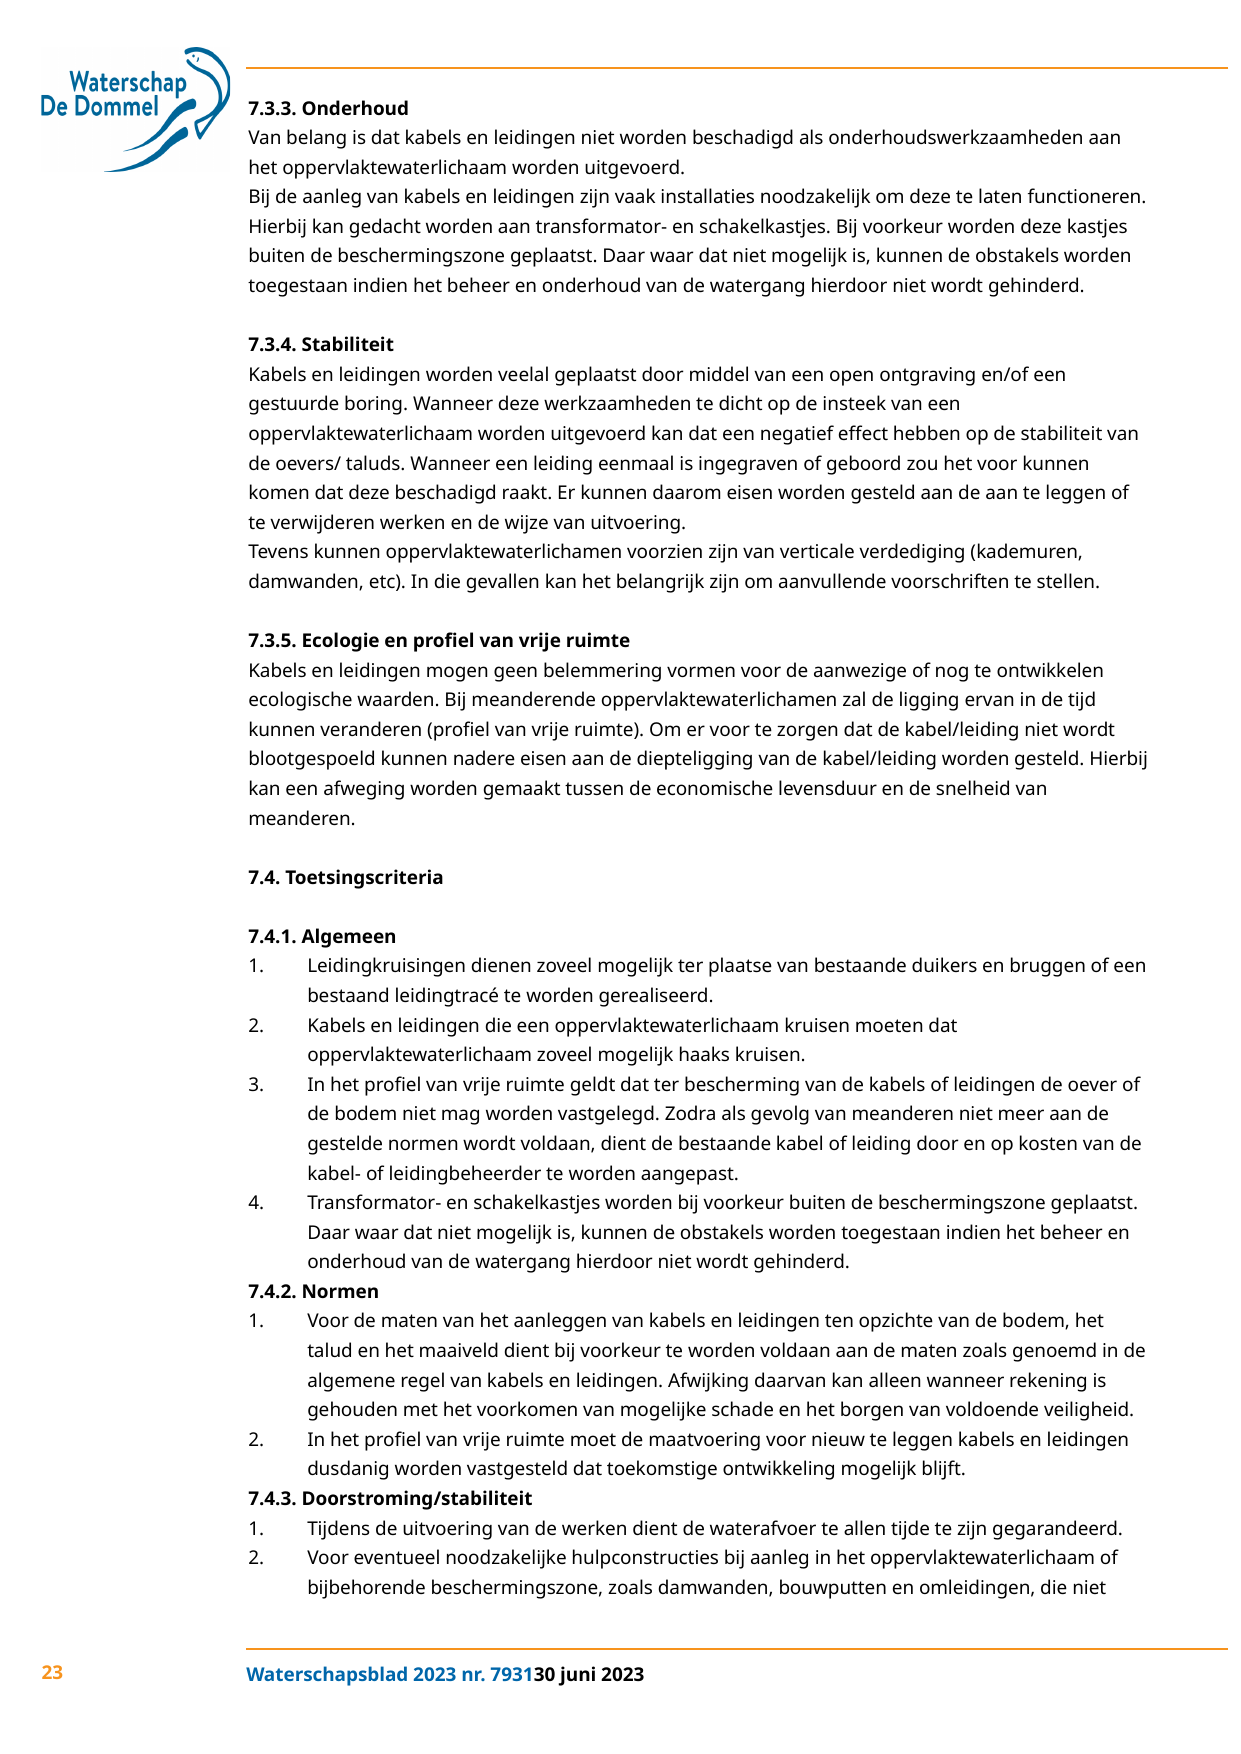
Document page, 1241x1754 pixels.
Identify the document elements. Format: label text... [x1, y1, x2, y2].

picture [204, 47, 231, 76]
text Bij de aanleg van kabels en leidingen zijn vaak installaties noodzakelijk om deze te laten functioneren. Hierbij kan gedacht worden aan transformator- en schakelkastjes. Bij voorkeur worden deze kastjes buiten de beschermingszone geplaatst. Daar waar dat niet mogelijk is, kunnen de obstakels worden toegestaan indien het beheer en onderhoud van de watergang hierdoor niet wordt gehinderd. [248, 183, 1152, 298]
list Tijdens de uitvoering van de werken dient de waterafvoer te allen tijde te zijn gegarandeerd. [248, 1515, 1152, 1541]
list Leidingkruisingen dienen zoveel mogelijk ter plaatse van bestaande duikers en bruggen of een bestaand leidingtracé te worden gerealiseerd. [248, 953, 1152, 1008]
text Van belang is dat kabels en leidingen niet worden beschadigd als onderhoudswerkzaamheden aan het oppervlaktewaterlichaam worden uitgevoerd. [248, 124, 1152, 180]
text 7.4.3. Doorstroming/stabiliteit [248, 1485, 1152, 1511]
picture [41, 47, 231, 172]
text 7.3.5. Ecologie en profiel van vrije ruimte [248, 627, 1152, 653]
list In het profiel van vrije ruimte moet de maatvoering voor nieuw te leggen kabels en leidingen dusdanig worden vastgesteld dat toekomstige ontwikkeling mogelijk blijft. [248, 1426, 1152, 1481]
text 7.4. Toetsingscriteria [248, 864, 1152, 890]
text 7.3.4. Stabiliteit [248, 331, 1152, 357]
text Tevens kunnen oppervlaktewaterlichamen voorzien zijn van verticale verdediging (kademuren, damwanden, etc). In die gevallen kan het belangrijk zijn om aanvullende voorschriften te stellen. [248, 538, 1152, 594]
text 7.4.1. Algemeen [248, 923, 1152, 949]
text Kabels en leidingen worden veelal geplaatst door middel van een open ontgraving en/of een gestuurde boring. Wanneer deze werkzaamheden te dicht op de insteek van een oppervlaktewaterlichaam worden uitgevoerd kan dat een negatief effect hebben op de stabiliteit van de oevers/ taluds. Wanneer een leiding eenmaal is ingegraven of geboord zou het voor kunnen komen dat deze beschadigd raakt. Er kunnen daarom eisen worden gesteld aan de aan te leggen of te verwijderen werken en de wijze van uitvoering. [248, 361, 1152, 535]
list Voor de maten van het aanleggen van kabels en leidingen ten opzichte van de bodem, het talud en het maaiveld dient bij voorkeur te worden voldaan aan de maten zoals genoemd in de algemene regel van kabels en leidingen. Afwijking daarvan kan alleen wanneer rekening is gehouden met het voorkomen van mogelijke schade en het borgen van voldoende veiligheid. [248, 1308, 1152, 1422]
text 7.3.3. Onderhoud [248, 95, 1152, 121]
text 7.4.2. Normen [248, 1278, 1152, 1304]
picture [45, 99, 51, 111]
text Kabels en leidingen mogen geen belemmering vormen voor de aanwezige of nog te ontwikkelen ecologische waarden. Bij meanderende oppervlaktewaterlichamen zal de ligging ervan in de tijd kunnen veranderen (profiel van vrije ruimte). Om er voor te zorgen dat de kabel/leiding niet wordt blootgespoeld kunnen nadere eisen aan de diepteligging van de kabel/leiding worden gesteld. Hierbij kan een afweging worden gemaakt tussen de economische levensduur en de snelheid van meanderen. [248, 657, 1152, 831]
list Transformator- en schakelkastjes worden bij voorkeur buiten de beschermingszone geplaatst. Daar waar dat niet mogelijk is, kunnen de obstakels worden toegestaan indien het beheer en onderhoud van de watergang hierdoor niet wordt gehinderd. [248, 1189, 1152, 1274]
picture [198, 118, 210, 131]
list Voor eventueel noodzakelijke hulpconstructies bij aanleg in het oppervlaktewaterlichaam of bijbehorende beschermingszone, zoals damwanden, bouwputten en omleidingen, die niet [248, 1544, 1152, 1600]
list Kabels en leidingen die een oppervlaktewaterlichaam kruisen moeten dat oppervlaktewaterlichaam zoveel mogelijk haaks kruisen. [248, 1012, 1152, 1067]
list In het profiel van vrije ruimte geldt dat ter bescherming van de kabels of leidingen de oever of de bodem niet mag worden vastgelegd. Zodra als gevolg van meanderen niet meer aan de gestelde normen wordt voldaan, dient de bestaande kabel of leiding door en op kosten van de kabel- of leidingbeheerder te worden aangepast. [248, 1071, 1152, 1186]
